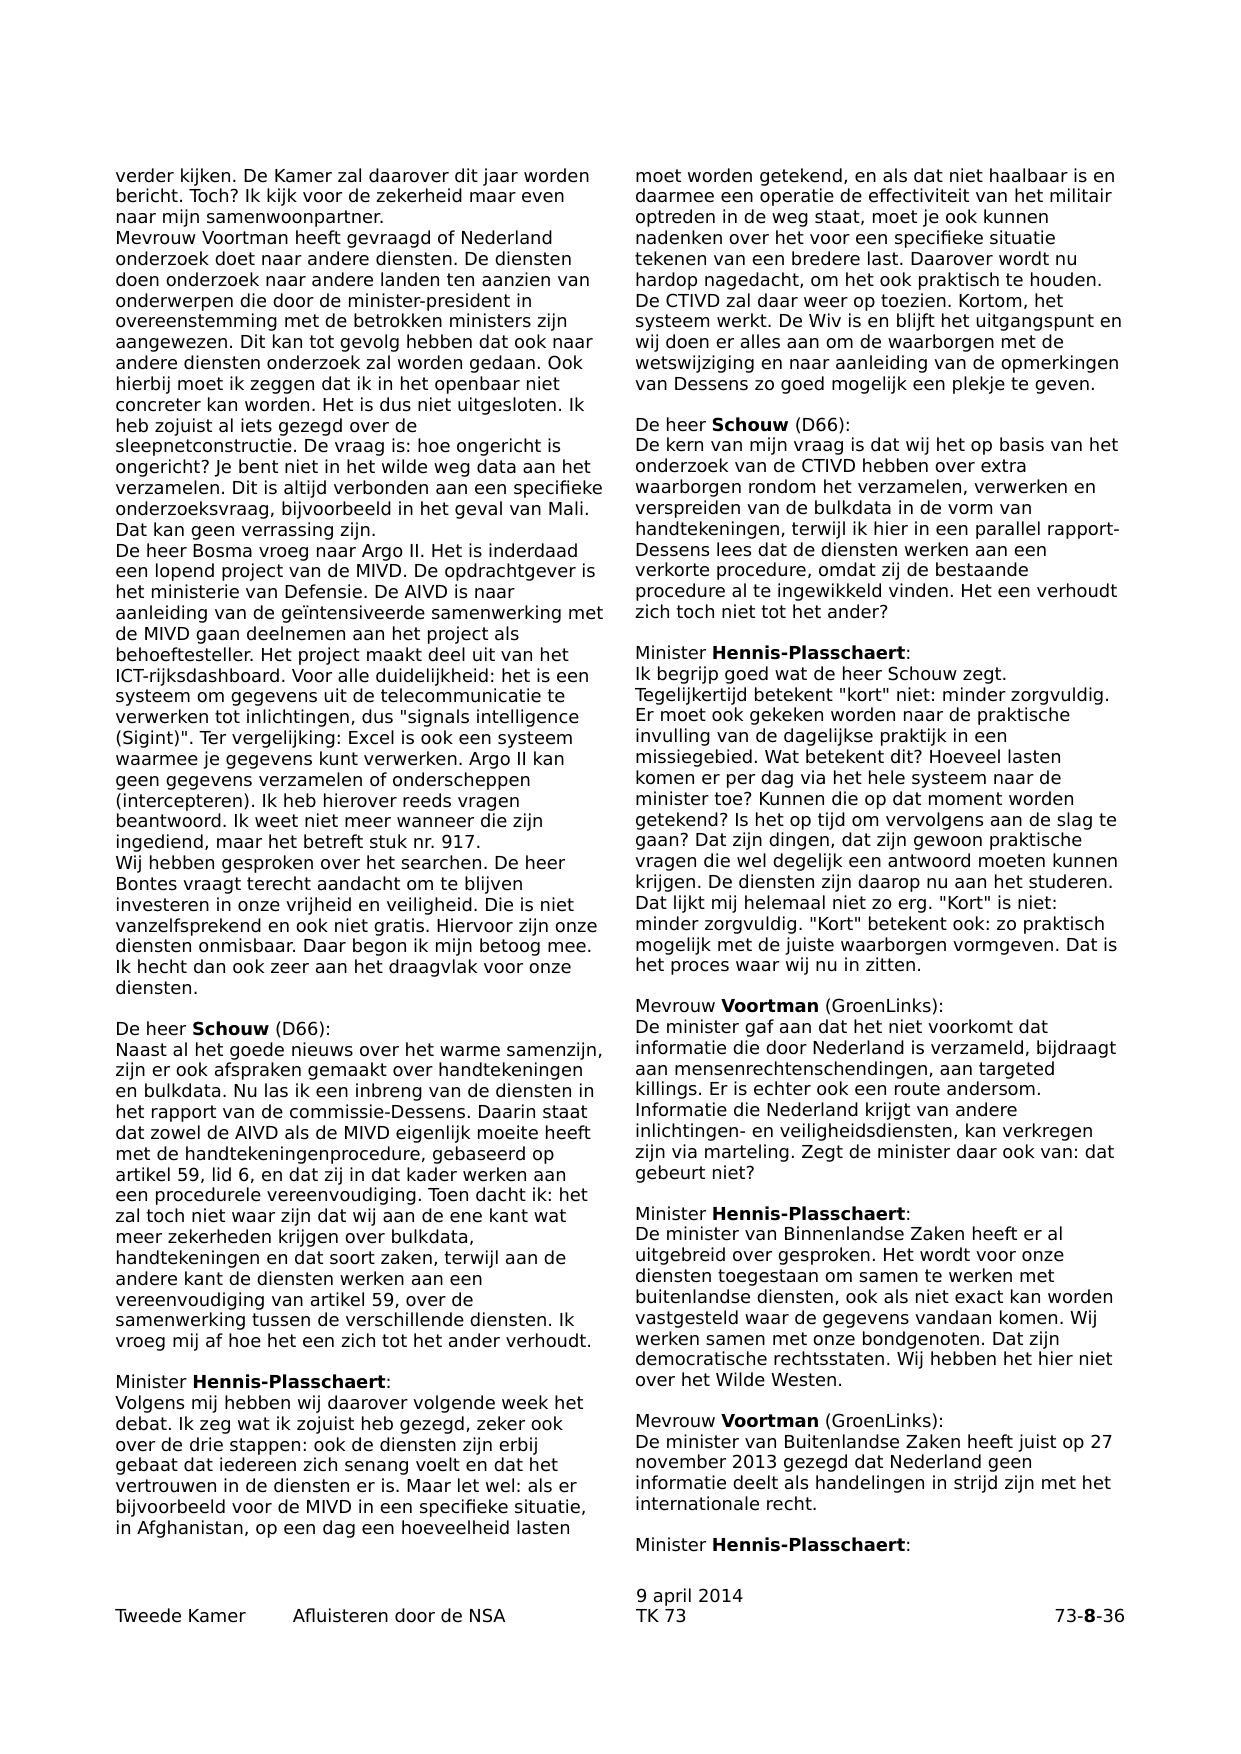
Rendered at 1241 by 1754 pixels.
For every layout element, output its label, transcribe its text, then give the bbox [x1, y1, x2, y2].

text Naast al het goede nieuws over het warme samenzijn, zijn er ook afspraken gemaakt over handtekeningen en bulkdata. Nu las ik een inbreng van de diensten in het rapport van de commissie-Dessens. Daarin staat dat zowel de AIVD als de MIVD eigenlijk moeite heeft met de handtekeningenprocedure, gebaseerd op artikel 59, lid 6, en dat zij in dat kader werken aan een procedurele vereenvoudiging. Toen dacht ik: het zal toch niet waar zijn dat wij aan de ene kant wat meer zekerheden krijgen over bulkdata, handtekeningen en dat soort zaken, terwijl aan de andere kant de diensten werken aan een vereenvoudiging van artikel 59, over de samenwerking tussen de verschillende diensten. Ik vroeg mij af hoe het een zich tot het ander verhoudt. [115, 1039, 605, 1352]
text moet worden getekend, en als dat niet haalbaar is en daarmee een operatie de effectiviteit van het militair optreden in de weg staat, moet je ook kunnen nadenken over het voor een specifieke situatie tekenen van een bredere last. Daarover wordt nu hardop nagedacht, om het ook praktisch te houden. De CTIVD zal daar weer op toezien. Kortom, het systeem werkt. De Wiv is en blijft het uitgangspunt en wij doen er alles aan om de waarborgen met de wetswijziging en naar aanleiding van de opmerkingen van Dessens zo goed mogelijk een plekje te geven. [635, 165, 1125, 394]
text Wij hebben gesproken over het searchen. De heer Bontes vraagt terecht aandacht om te blijven investeren in onze vrijheid en veiligheid. Die is niet vanzelfsprekend en ook niet gratis. Hiervoor zijn onze diensten onmisbaar. Daar begon ik mijn betoog mee. Ik hecht dan ook zeer aan het draagvlak voor onze diensten. [115, 853, 605, 999]
text De heer Bosma vroeg naar Argo II. Het is inderdaad een lopend project van de MIVD. De opdrachtgever is het ministerie van Defensie. De AIVD is naar aanleiding van de geïntensiveerde samenwerking met de MIVD gaan deelnemen aan het project als behoeftesteller. Het project maakt deel uit van het ICT-rijksdashboard. Voor alle duidelijkheid: het is een systeem om gegevens uit de telecommunicatie te verwerken tot inlichtingen, dus "signals intelligence (Sigint)". Ter vergelijking: Excel is ook een systeem waarmee je gegevens kunt verwerken. Argo II kan geen gegevens verzamelen of onderscheppen (intercepteren). Ik heb hierover reeds vragen beantwoord. Ik weet niet meer wanneer die zijn ingediend, maar het betreft stuk nr. 917. [115, 540, 605, 853]
text De heer Schouw (D66): [115, 1019, 605, 1039]
text Volgens mij hebben wij daarover volgende week het debat. Ik zeg wat ik zojuist heb gezegd, zeker ook over de drie stappen: ook de diensten zijn erbij gebaat dat iedereen zich senang voelt en dat het vertrouwen in de diensten er is. Maar let wel: als er bijvoorbeeld voor de MIVD in een specifieke situatie, in Afghanistan, op een dag een hoeveelheid lasten [115, 1393, 605, 1538]
text Mevrouw Voortman (GroenLinks): [635, 1411, 1125, 1431]
text Ik begrijp goed wat de heer Schouw zegt. Tegelijkertijd betekent "kort" niet: minder zorgvuldig. Er moet ook gekeken worden naar de praktische invulling van de dagelijkse praktijk in een missiegebied. Wat betekent dit? Hoeveel lasten komen er per dag via het hele systeem naar de minister toe? Kunnen die op dat moment worden getekend? Is het op tijd om vervolgens aan de slag te gaan? Dat zijn dingen, dat zijn gewoon praktische vragen die wel degelijk een antwoord moeten kunnen krijgen. De diensten zijn daarop nu aan het studeren. Dat lijkt mij helemaal niet zo erg. "Kort" is niet: minder zorgvuldig. "Kort" betekent ook: zo praktisch mogelijk met de juiste waarborgen vormgeven. Dat is het proces waar wij nu in zitten. [635, 663, 1125, 976]
text Minister Hennis-Plasschaert: [635, 1203, 1125, 1224]
text Minister Hennis-Plasschaert: [635, 1535, 1125, 1556]
text De heer Schouw (D66): [635, 414, 1125, 435]
text verder kijken. De Kamer zal daarover dit jaar worden bericht. Toch? Ik kijk voor de zekerheid maar even naar mijn samenwoonpartner. [115, 165, 605, 228]
text Mevrouw Voortman heeft gevraagd of Nederland onderzoek doet naar andere diensten. De diensten doen onderzoek naar andere landen ten aanzien van onderwerpen die door de minister-president in overeenstemming met de betrokken ministers zijn aangewezen. Dit kan tot gevolg hebben dat ook naar andere diensten onderzoek zal worden gedaan. Ook hierbij moet ik zeggen dat ik in het openbaar niet concreter kan worden. Het is dus niet uitgesloten. Ik heb zojuist al iets gezegd over de sleepnetconstructie. De vraag is: hoe ongericht is ongericht? Je bent niet in het wilde weg data aan het verzamelen. Dit is altijd verbonden aan een specifieke onderzoeksvraag, bijvoorbeeld in het geval van Mali. Dat kan geen verrassing zijn. [115, 228, 605, 540]
text Minister Hennis-Plasschaert: [635, 643, 1125, 663]
text Mevrouw Voortman (GroenLinks): [635, 996, 1125, 1017]
text De kern van mijn vraag is dat wij het op basis van het onderzoek van de CTIVD hebben over extra waarborgen rondom het verzamelen, verwerken en verspreiden van de bulkdata in de vorm van handtekeningen, terwijl ik hier in een parallel rapport-Dessens lees dat de diensten werken aan een verkorte procedure, omdat zij de bestaande procedure al te ingewikkeld vinden. Het een verhoudt zich toch niet tot het ander? [635, 435, 1125, 623]
text De minister van Buitenlandse Zaken heeft juist op 27 november 2013 gezegd dat Nederland geen informatie deelt als handelingen in strijd zijn met het internationale recht. [635, 1431, 1125, 1515]
text Minister Hennis-Plasschaert: [115, 1372, 605, 1393]
text De minister van Binnenlandse Zaken heeft er al uitgebreid over gesproken. Het wordt voor onze diensten toegestaan om samen te werken met buitenlandse diensten, ook als niet exact kan worden vastgesteld waar de gegevens vandaan komen. Wij werken samen met onze bondgenoten. Dat zijn democratische rechtsstaten. Wij hebben het hier niet over het Wilde Westen. [635, 1224, 1125, 1391]
text De minister gaf aan dat het niet voorkomt dat informatie die door Nederland is verzameld, bijdraagt aan mensenrechtenschendingen, aan targeted killings. Er is echter ook een route andersom. Informatie die Nederland krijgt van andere inlichtingen- en veiligheidsdiensten, kan verkregen zijn via marteling. Zegt de minister daar ook van: dat gebeurt niet? [635, 1017, 1125, 1183]
